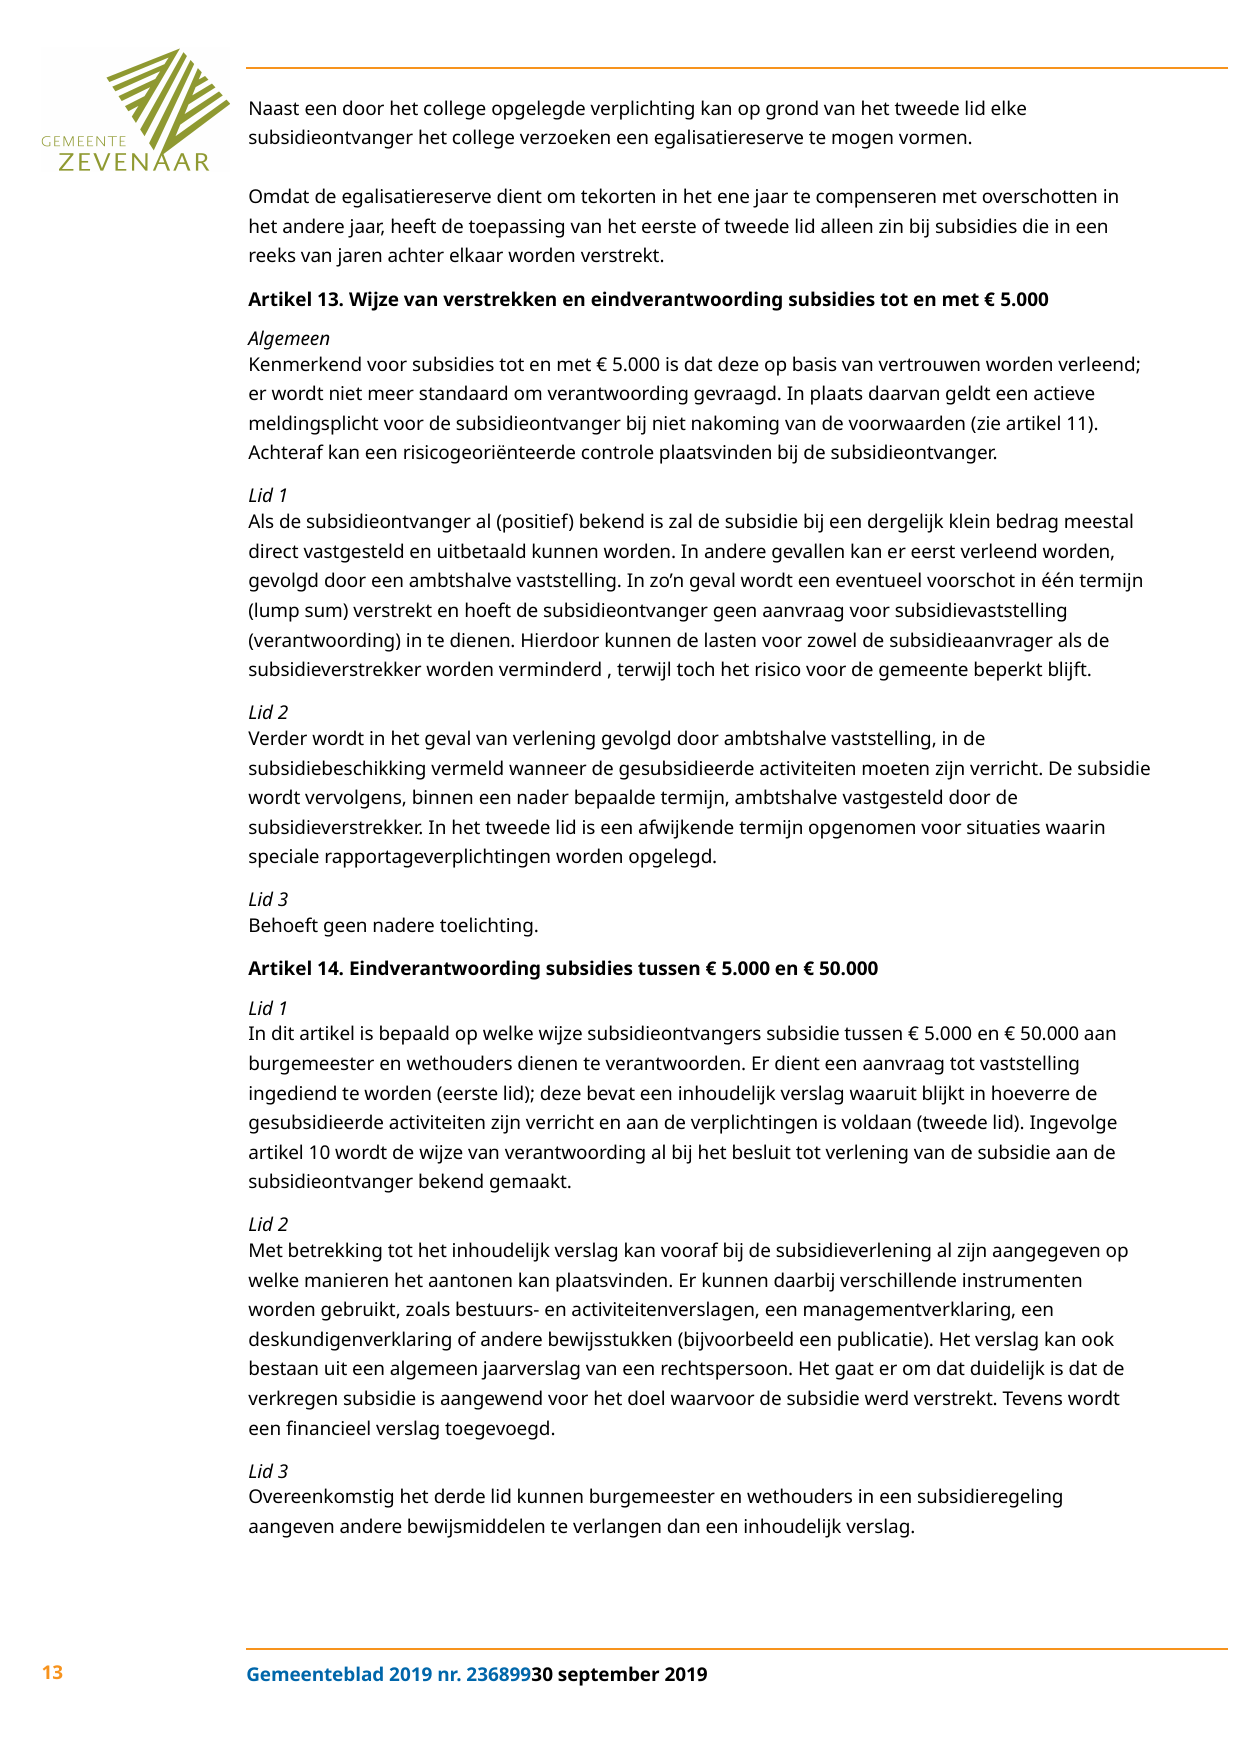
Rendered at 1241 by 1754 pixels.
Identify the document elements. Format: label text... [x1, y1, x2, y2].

text Lid 1 [248, 995, 1152, 1021]
text Artikel 14. Eindverantwoording subsidies tussen € 5.000 en € 50.000 [248, 956, 1152, 981]
text Algemeen [248, 325, 1152, 351]
text Als de subsidieontvanger al (positief) bekend is zal de subsidie bij een dergelijk klein bedrag meestal direct vastgesteld en uitbetaald kunnen worden. In andere gevallen kan er eerst verleend worden, gevolgd door een ambtshalve vaststelling. In zo’n geval wordt een eventueel voorschot in één termijn (lump sum) verstrekt en hoeft de subsidieontvanger geen aanvraag voor subsidievaststelling (verantwoording) in te dienen. Hierdoor kunnen de lasten voor zowel de subsidieaanvrager als de subsidieverstrekker worden verminderd , terwijl toch het risico voor de gemeente beperkt blijft. [248, 508, 1152, 682]
text Kenmerkend voor subsidies tot en met € 5.000 is dat deze op basis van vertrouwen worden verleend; er wordt niet meer standaard om verantwoording gevraagd. In plaats daarvan geldt een actieve meldingsplicht voor de subsidieontvanger bij niet nakoming van de voorwaarden (zie artikel 11). Achteraf kan een risicogeoriënteerde controle plaatsvinden bij de subsidieontvanger. [248, 351, 1152, 465]
picture [41, 47, 231, 172]
text Lid 3 [248, 887, 1152, 912]
text Overeenkomstig het derde lid kunnen burgemeester en wethouders in een subsidieregeling aangeven andere bewijsmiddelen te verlangen dan een inhoudelijk verslag. [248, 1484, 1152, 1539]
text Naast een door het college opgelegde verplichting kan op grond van het tweede lid elke subsidieontvanger het college verzoeken een egalisatiereserve te mogen vormen. [248, 95, 1152, 150]
text Lid 2 [248, 699, 1152, 725]
text In dit artikel is bepaald op welke wijze subsidieontvangers subsidie tussen € 5.000 en € 50.000 aan burgemeester en wethouders dienen te verantwoorden. Er dient een aanvraag tot vaststelling ingediend te worden (eerste lid); deze bevat een inhoudelijk verslag waaruit blijkt in hoeverre de gesubsidieerde activiteiten zijn verricht en aan de verplichtingen is voldaan (tweede lid). Ingevolge artikel 10 wordt de wijze van verantwoording al bij het besluit tot verlening van de subsidie aan de subsidieontvanger bekend gemaakt. [248, 1021, 1152, 1194]
text Lid 1 [248, 483, 1152, 508]
text Artikel 13. Wijze van verstrekken en eindverantwoording subsidies tot en met € 5.000 [248, 286, 1152, 312]
text Lid 2 [248, 1212, 1152, 1237]
text Met betrekking tot het inhoudelijk verslag kan vooraf bij de subsidieverlening al zijn aangegeven op welke manieren het aantonen kan plaatsvinden. Er kunnen daarbij verschillende instrumenten worden gebruikt, zoals bestuurs- en activiteitenverslagen, een managementverklaring, een deskundigenverklaring of andere bewijsstukken (bijvoorbeeld een publicatie). Het verslag kan ook bestaan uit een algemeen jaarverslag van een rechtspersoon. Het gaat er om dat duidelijk is dat de verkregen subsidie is aangewend voor het doel waarvoor de subsidie werd verstrekt. Tevens wordt een financieel verslag toegevoegd. [248, 1237, 1152, 1441]
text Omdat de egalisatiereserve dient om tekorten in het ene jaar te compenseren met overschotten in het andere jaar, heeft de toepassing van het eerste of tweede lid alleen zin bij subsidies die in een reeks van jaren achter elkaar worden verstrekt. [248, 183, 1152, 268]
text Verder wordt in het geval van verlening gevolgd door ambtshalve vaststelling, in de subsidiebeschikking vermeld wanneer de gesubsidieerde activiteiten moeten zijn verricht. De subsidie wordt vervolgens, binnen een nader bepaalde termijn, ambtshalve vastgesteld door de subsidieverstrekker. In het tweede lid is een afwijkende termijn opgenomen voor situaties waarin speciale rapportageverplichtingen worden opgelegd. [248, 725, 1152, 869]
text Lid 3 [248, 1458, 1152, 1484]
text Behoeft geen nadere toelichting. [248, 912, 1152, 938]
